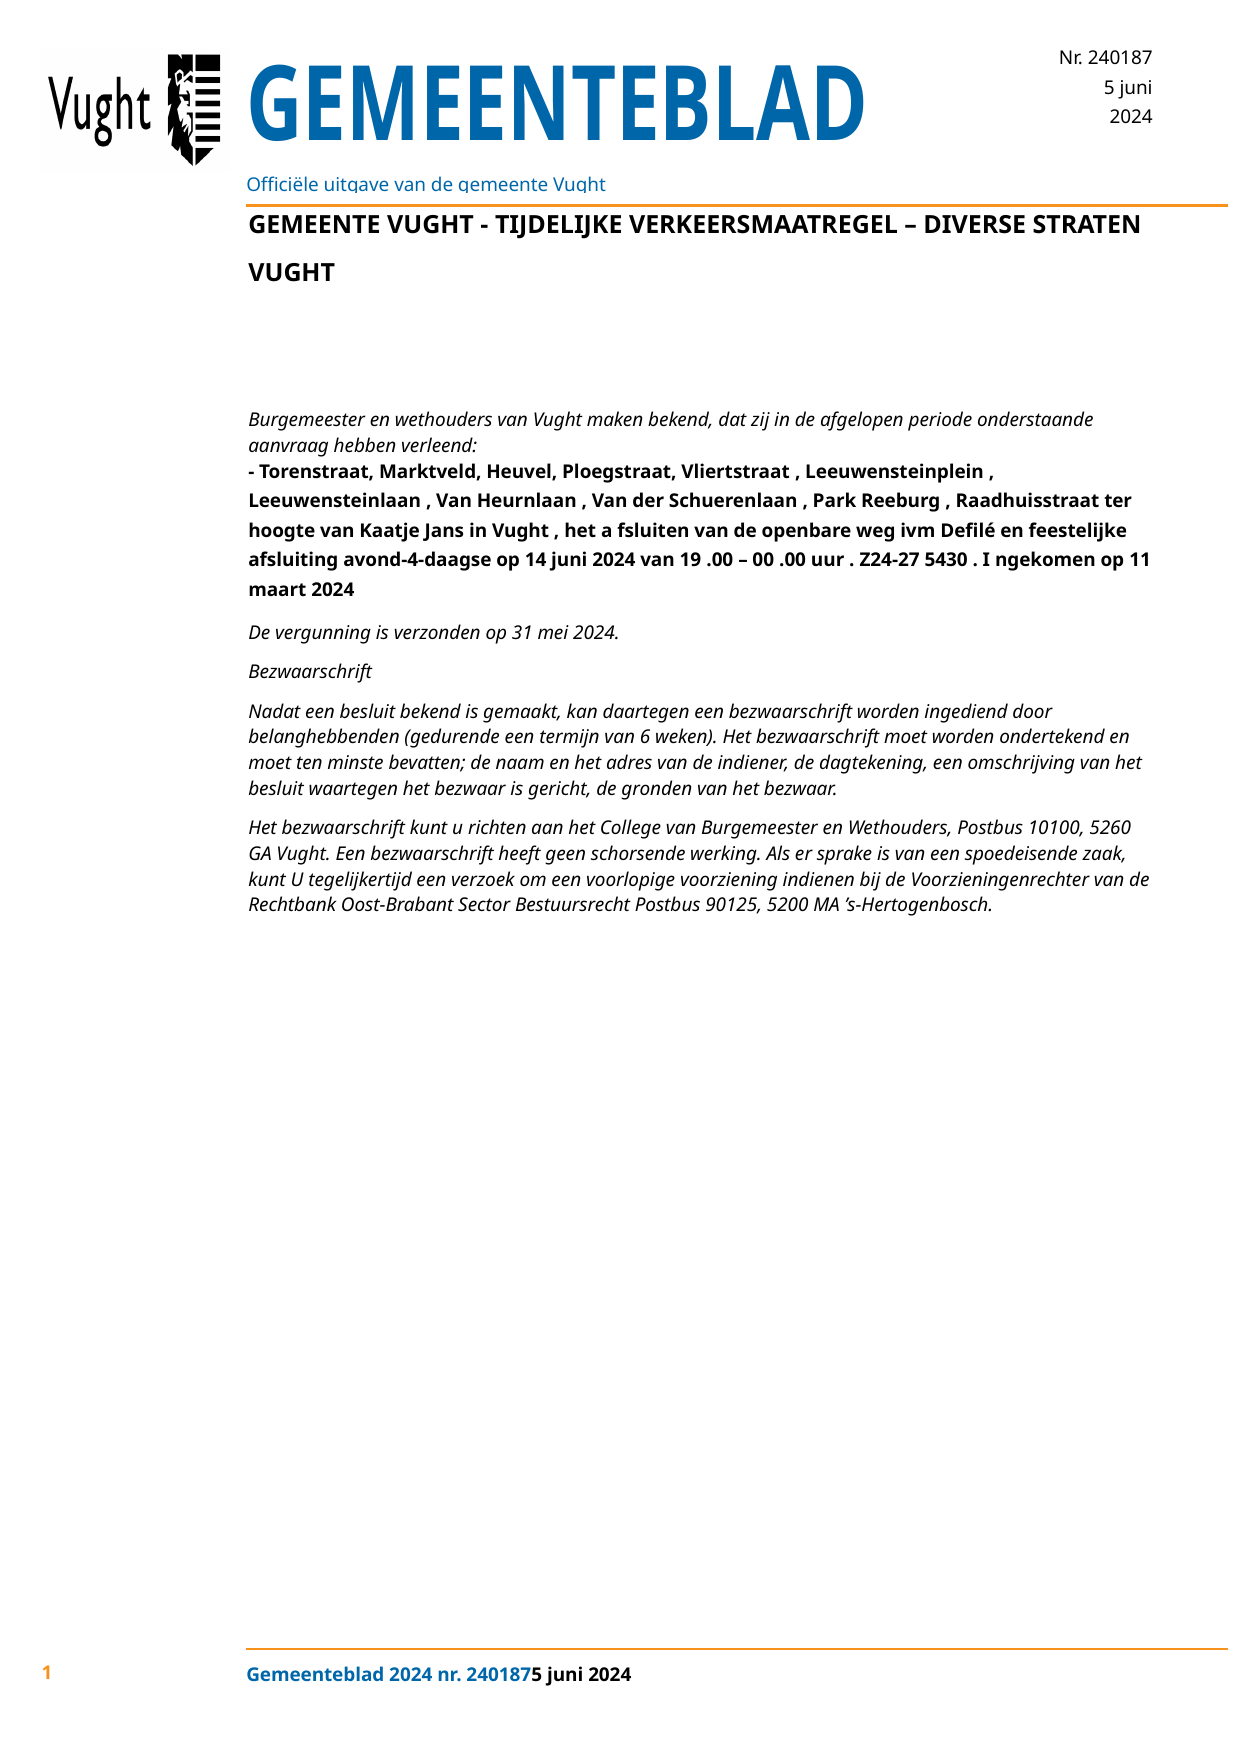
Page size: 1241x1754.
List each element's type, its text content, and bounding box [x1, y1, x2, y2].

text GEMEENTE VUGHT - TIJDELIJKE VERKEERSMAATREGEL – DIVERSE STRATEN VUGHT [248, 207, 1152, 288]
picture [41, 47, 231, 172]
text De vergunning is verzonden op 31 mei 2024. [248, 619, 1152, 645]
text Bezwaarschrift [248, 659, 1152, 684]
text Het bezwaarschrift kunt u richten aan het College van Burgemeester en Wethouders, Postbus 10100, 5260 GA Vught. Een bezwaarschrift heeft geen schorsende werking. Als er sprake is van een spoedeisende zaak, kunt U tegelijkertijd een verzoek om een voorlopige voorziening indienen bij de Voorzieningenrechter van de Rechtbank Oost-Brabant Sector Bestuursrecht Postbus 90125, 5200 MA ’s-Hertogenbosch. [248, 814, 1152, 917]
text Nadat een besluit bekend is gemaakt, kan daartegen een bezwaarschrift worden ingediend door belanghebbenden (gedurende een termijn van 6 weken). Het bezwaarschrift moet worden ondertekend en moet ten minste bevatten; de naam en het adres van de indiener, de dagtekening, een omschrijving van het besluit waartegen het bezwaar is gericht, de gronden van het bezwaar. [248, 698, 1152, 801]
text Burgemeester en wethouders van Vught maken bekend, dat zij in de afgelopen periode onderstaande aanvraag hebben verleend: [248, 406, 1152, 458]
text - Torenstraat, Marktveld, Heuvel, Ploegstraat, Vliertstraat , Leeuwensteinplein , Leeuwensteinlaan , Van Heurnlaan , Van der Schuerenlaan , Park Reeburg , Raadhuisstraat ter hoogte van Kaatje Jans in Vught , het a fsluiten van de openbare weg ivm Defilé en feestelijke afsluiting avond-4-daagse op 14 juni 2024 van 19 .00 – 00 .00 uur . Z24-27 5430 . I ngekomen op 11 maart 2024 [248, 458, 1152, 602]
